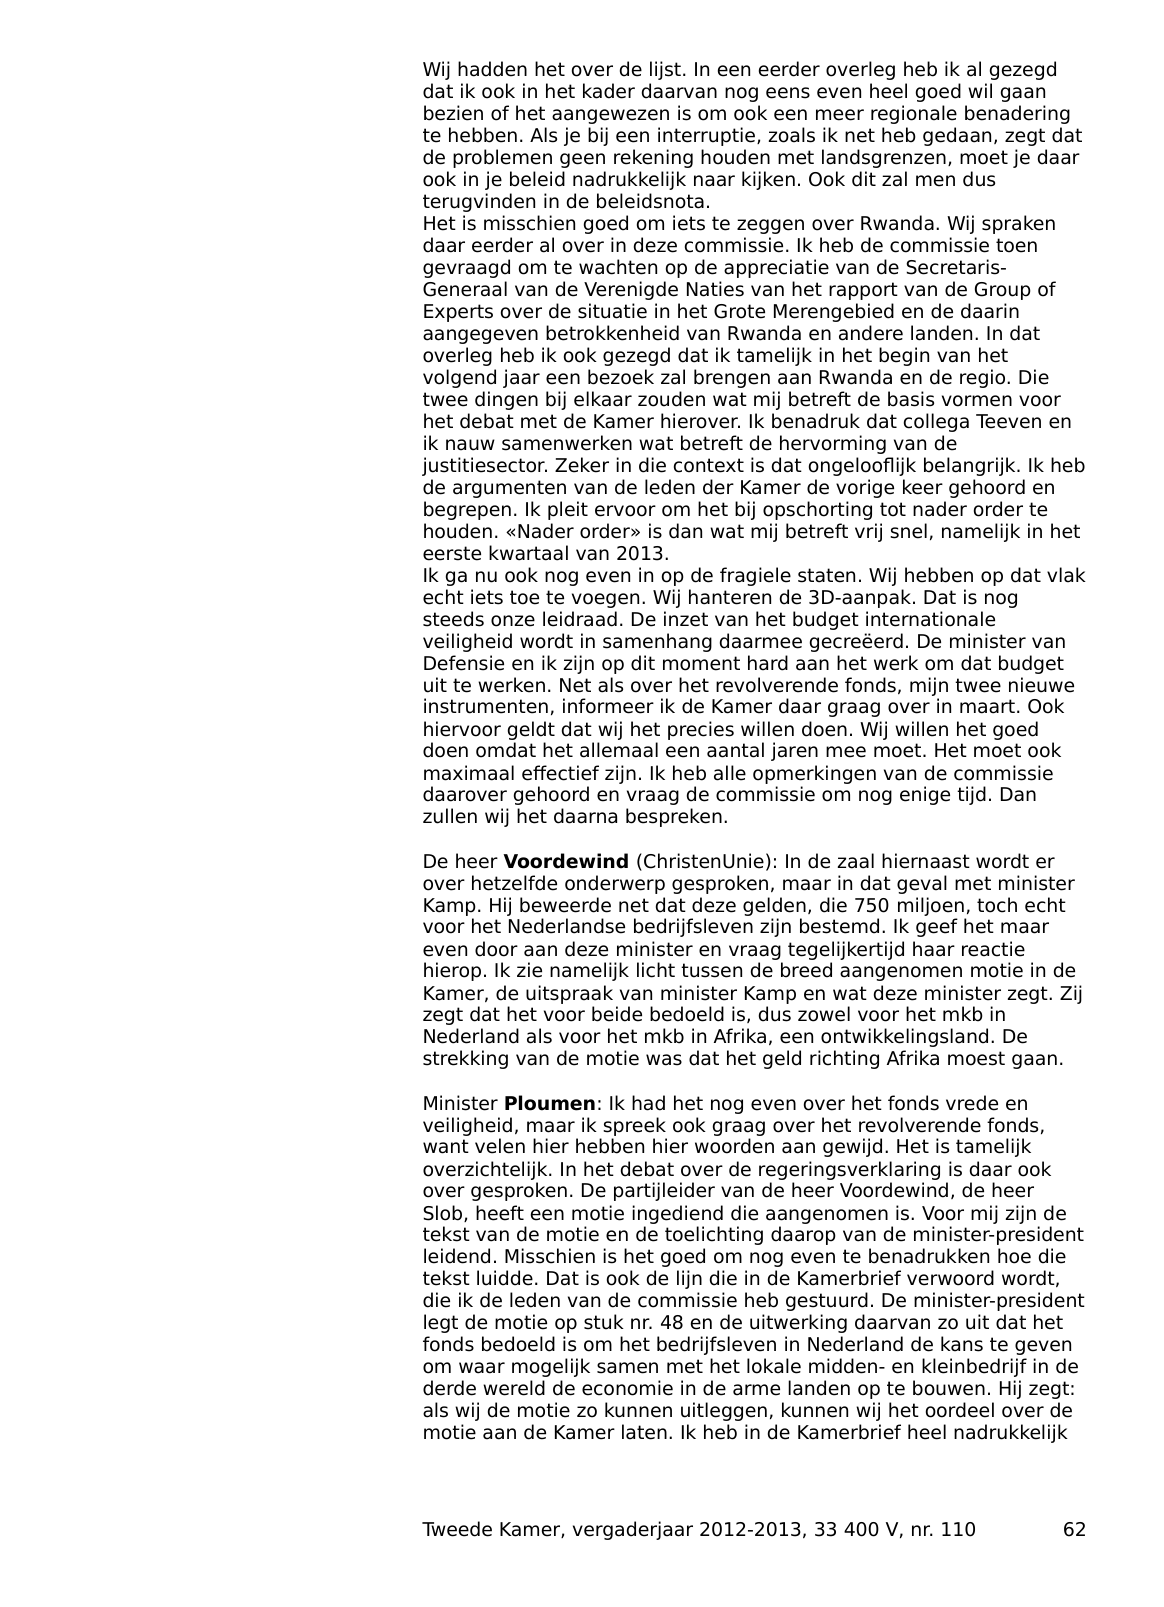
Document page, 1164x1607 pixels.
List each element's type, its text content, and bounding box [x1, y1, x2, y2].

text Het is misschien goed om iets te zeggen over Rwanda. Wij spraken daar eerder al over in deze commissie. Ik heb de commissie toen gevraagd om te wachten op de appreciatie van de Secretaris-Generaal van de Verenigde Naties van het rapport van de Group of Experts over de situatie in het Grote Merengebied en de daarin aangegeven betrokkenheid van Rwanda en andere landen. In dat overleg heb ik ook gezegd dat ik tamelijk in het begin van het volgend jaar een bezoek zal brengen aan Rwanda en de regio. Die twee dingen bij elkaar zouden wat mij betreft de basis vormen voor het debat met de Kamer hierover. Ik benadruk dat collega Teeven en ik nauw samenwerken wat betreft de hervorming van de justitiesector. Zeker in die context is dat ongelooflijk belangrijk. Ik heb de argumenten van de leden der Kamer de vorige keer gehoord en begrepen. Ik pleit ervoor om het bij opschorting tot nader order te houden. «Nader order» is dan wat mij betreft vrij snel, namelijk in het eerste kwartaal van 2013. [422, 213, 1087, 564]
text Wij hadden het over de lijst. In een eerder overleg heb ik al gezegd dat ik ook in het kader daarvan nog eens even heel goed wil gaan bezien of het aangewezen is om ook een meer regionale benadering te hebben. Als je bij een interruptie, zoals ik net heb gedaan, zegt dat de problemen geen rekening houden met landsgrenzen, moet je daar ook in je beleid nadrukkelijk naar kijken. Ook dit zal men dus terugvinden in de beleidsnota. [422, 59, 1087, 213]
text De heer Voordewind (ChristenUnie): In de zaal hiernaast wordt er over hetzelfde onderwerp gesproken, maar in dat geval met minister Kamp. Hij beweerde net dat deze gelden, die 750 miljoen, toch echt voor het Nederlandse bedrijfsleven zijn bestemd. Ik geef het maar even door aan deze minister en vraag tegelijkertijd haar reactie hierop. Ik zie namelijk licht tussen de breed aangenomen motie in de Kamer, de uitspraak van minister Kamp en wat deze minister zegt. Zij zegt dat het voor beide bedoeld is, dus zowel voor het mkb in Nederland als voor het mkb in Afrika, een ontwikkelingsland. De strekking van de motie was dat het geld richting Afrika moest gaan. [422, 851, 1087, 1070]
text Minister Ploumen: Ik had het nog even over het fonds vrede en veiligheid, maar ik spreek ook graag over het revolverende fonds, want velen hier hebben hier woorden aan gewijd. Het is tamelijk overzichtelijk. In het debat over de regeringsverklaring is daar ook over gesproken. De partijleider van de heer Voordewind, de heer Slob, heeft een motie ingediend die aangenomen is. Voor mij zijn de tekst van de motie en de toelichting daarop van de minister-president leidend. Misschien is het goed om nog even te benadrukken hoe die tekst luidde. Dat is ook de lijn die in de Kamerbrief verwoord wordt, die ik de leden van de commissie heb gestuurd. De minister-president legt de motie op stuk nr. 48 en de uitwerking daarvan zo uit dat het fonds bedoeld is om het bedrijfsleven in Nederland de kans te geven om waar mogelijk samen met het lokale midden- en kleinbedrijf in de derde wereld de economie in de arme landen op te bouwen. Hij zegt: als wij de motie zo kunnen uitleggen, kunnen wij het oordeel over de motie aan de Kamer laten. Ik heb in de Kamerbrief heel nadrukkelijk [422, 1092, 1087, 1444]
text Ik ga nu ook nog even in op de fragiele staten. Wij hebben op dat vlak echt iets toe te voegen. Wij hanteren de 3D-aanpak. Dat is nog steeds onze leidraad. De inzet van het budget internationale veiligheid wordt in samenhang daarmee gecreëerd. De minister van Defensie en ik zijn op dit moment hard aan het werk om dat budget uit te werken. Net als over het revolverende fonds, mijn twee nieuwe instrumenten, informeer ik de Kamer daar graag over in maart. Ook hiervoor geldt dat wij het precies willen doen. Wij willen het goed doen omdat het allemaal een aantal jaren mee moet. Het moet ook maximaal effectief zijn. Ik heb alle opmerkingen van de commissie daarover gehoord en vraag de commissie om nog enige tijd. Dan zullen wij het daarna bespreken. [422, 564, 1087, 828]
